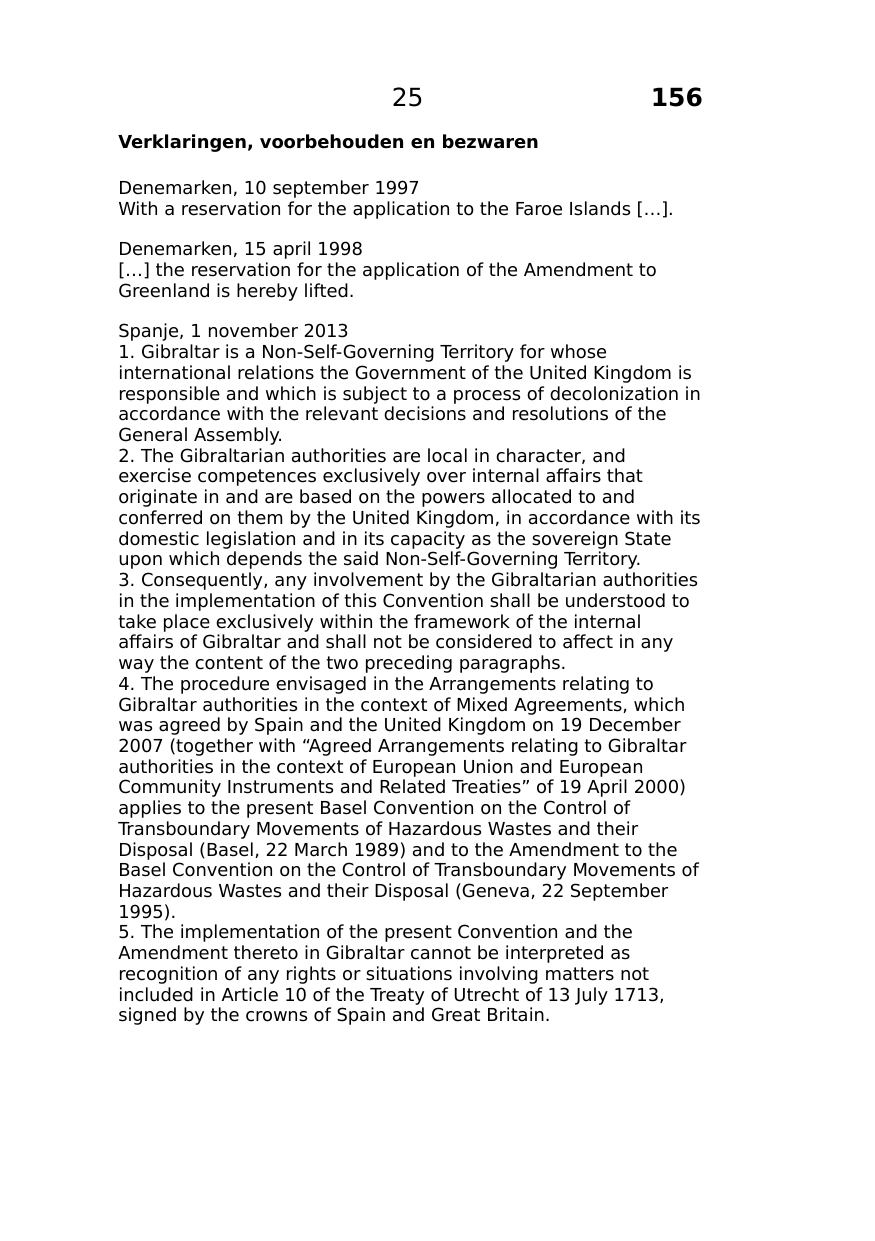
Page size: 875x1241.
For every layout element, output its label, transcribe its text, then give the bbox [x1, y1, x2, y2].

text Spanje, 1 november 2013 [118, 321, 703, 342]
text With a reservation for the application to the Faroe Islands […]. [118, 198, 703, 219]
text Denemarken, 10 september 1997 [118, 178, 703, 198]
text […] the reservation for the application of the Amendment to Greenland is hereby lifted. [118, 260, 703, 301]
text 1. Gibraltar is a Non-Self-Governing Territory for whose international relations the Government of the United Kingdom is responsible and which is subject to a process of decolonization in accordance with the relevant decisions and resolutions of the General Assembly. [118, 342, 703, 446]
text 3. Consequently, any involvement by the Gibraltarian authorities in the implementation of this Convention shall be understood to take place exclusively within the framework of the internal affairs of Gibraltar and shall not be considered to affect in any way the content of the two preceding paragraphs. [118, 570, 703, 674]
text 2. The Gibraltarian authorities are local in character, and exercise competences exclusively over internal affairs that originate in and are based on the powers allocated to and conferred on them by the United Kingdom, in accordance with its domestic legislation and in its capacity as the sovereign State upon which depends the said Non-Self-Governing Territory. [118, 446, 703, 570]
subtitle Verklaringen, voorbehouden en bezwaren [118, 132, 703, 153]
text 5. The implementation of the present Convention and the Amendment thereto in Gibraltar cannot be interpreted as recognition of any rights or situations involving matters not included in Article 10 of the Treaty of Utrecht of 13 July 1713, signed by the crowns of Spain and Great Britain. [118, 922, 703, 1026]
text Denemarken, 15 april 1998 [118, 239, 703, 260]
text 4. The procedure envisaged in the Arrangements relating to Gibraltar authorities in the context of Mixed Agreements, which was agreed by Spain and the United Kingdom on 19 December 2007 (together with “Agreed Arrangements relating to Gibraltar authorities in the context of European Union and European Community Instruments and Related Treaties” of 19 April 2000) applies to the present Basel Convention on the Control of Transboundary Movements of Hazardous Wastes and their Disposal (Basel, 22 March 1989) and to the Amendment to the Basel Convention on the Control of Transboundary Movements of Hazardous Wastes and their Disposal (Geneva, 22 September 1995). [118, 674, 703, 922]
